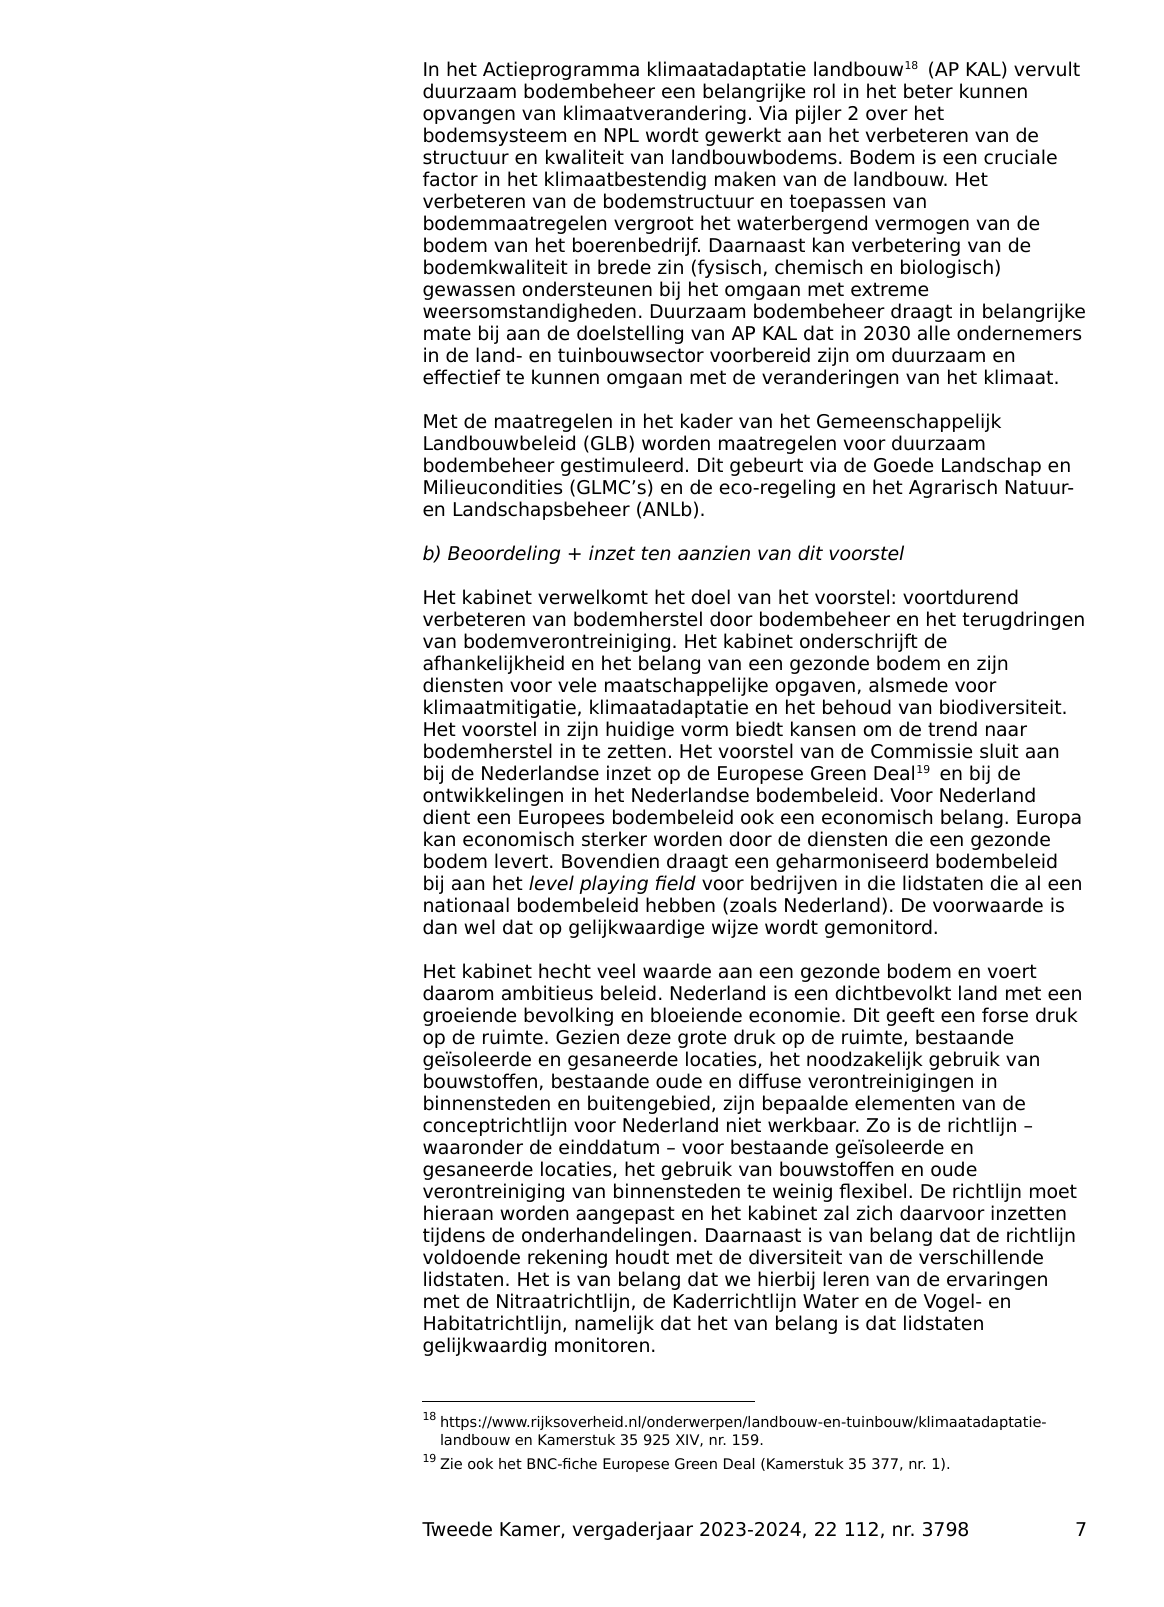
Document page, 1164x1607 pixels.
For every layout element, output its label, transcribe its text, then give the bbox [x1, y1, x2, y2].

text Het kabinet verwelkomt het doel van het voorstel: voortdurend verbeteren van bodemherstel door bodembeheer en het terugdringen van bodemverontreiniging. Het kabinet onderschrijft de afhankelijkheid en het belang van een gezonde bodem en zijn diensten voor vele maatschappelijke opgaven, alsmede voor klimaatmitigatie, klimaatadaptatie en het behoud van biodiversiteit. Het voorstel in zijn huidige vorm biedt kansen om de trend naar bodemherstel in te zetten. Het voorstel van de Commissie sluit aan bij de Nederlandse inzet op de Europese Green Deal en bij de ontwikkelingen in het Nederlandse bodembeleid. Voor Nederland dient een Europees bodembeleid ook een economisch belang. Europa kan economisch sterker worden door de diensten die een gezonde bodem levert. Bovendien draagt een geharmoniseerd bodembeleid bij aan het level playing field voor bedrijven in die lidstaten die al een nationaal bodembeleid hebben (zoals Nederland). De voorwaarde is dan wel dat op gelijkwaardige wijze wordt gemonitord. [422, 587, 1087, 939]
text https://www.rijksoverheid.nl/onderwerpen/landbouw-en-tuinbouw/klimaatadaptatie-landbouw en Kamerstuk 35 925 XIV, nr. 159. [422, 1410, 1087, 1449]
text Zie ook het BNC-fiche Europese Green Deal (Kamerstuk 35 377, nr. 1). [422, 1452, 1087, 1474]
subtitle b) Beoordeling + inzet ten aanzien van dit voorstel [422, 543, 1087, 565]
text In het Actieprogramma klimaatadaptatie landbouw (AP KAL) vervult duurzaam bodembeheer een belangrijke rol in het beter kunnen opvangen van klimaatverandering. Via pijler 2 over het bodemsysteem en NPL wordt gewerkt aan het verbeteren van de structuur en kwaliteit van landbouwbodems. Bodem is een cruciale factor in het klimaatbestendig maken van de landbouw. Het verbeteren van de bodemstructuur en toepassen van bodemmaatregelen vergroot het waterbergend vermogen van de bodem van het boerenbedrijf. Daarnaast kan verbetering van de bodemkwaliteit in brede zin (fysisch, chemisch en biologisch) gewassen ondersteunen bij het omgaan met extreme weersomstandigheden. Duurzaam bodembeheer draagt in belangrijke mate bij aan de doelstelling van AP KAL dat in 2030 alle ondernemers in de land- en tuinbouwsector voorbereid zijn om duurzaam en effectief te kunnen omgaan met de veranderingen van het klimaat. [422, 59, 1087, 389]
text Met de maatregelen in het kader van het Gemeenschappelijk Landbouwbeleid (GLB) worden maatregelen voor duurzaam bodembeheer gestimuleerd. Dit gebeurt via de Goede Landschap en Milieucondities (GLMC’s) en de eco-regeling en het Agrarisch Natuur- en Landschapsbeheer (ANLb). [422, 411, 1087, 521]
text Het kabinet hecht veel waarde aan een gezonde bodem en voert daarom ambitieus beleid. Nederland is een dichtbevolkt land met een groeiende bevolking en bloeiende economie. Dit geeft een forse druk op de ruimte. Gezien deze grote druk op de ruimte, bestaande geïsoleerde en gesaneerde locaties, het noodzakelijk gebruik van bouwstoffen, bestaande oude en diffuse verontreinigingen in binnensteden en buitengebied, zijn bepaalde elementen van de conceptrichtlijn voor Nederland niet werkbaar. Zo is de richtlijn – waaronder de einddatum – voor bestaande geïsoleerde en gesaneerde locaties, het gebruik van bouwstoffen en oude verontreiniging van binnensteden te weinig flexibel. De richtlijn moet hieraan worden aangepast en het kabinet zal zich daarvoor inzetten tijdens de onderhandelingen. Daarnaast is van belang dat de richtlijn voldoende rekening houdt met de diversiteit van de verschillende lidstaten. Het is van belang dat we hierbij leren van de ervaringen met de Nitraatrichtlijn, de Kaderrichtlijn Water en de Vogel- en Habitatrichtlijn, namelijk dat het van belang is dat lidstaten gelijkwaardig monitoren. [422, 961, 1087, 1357]
